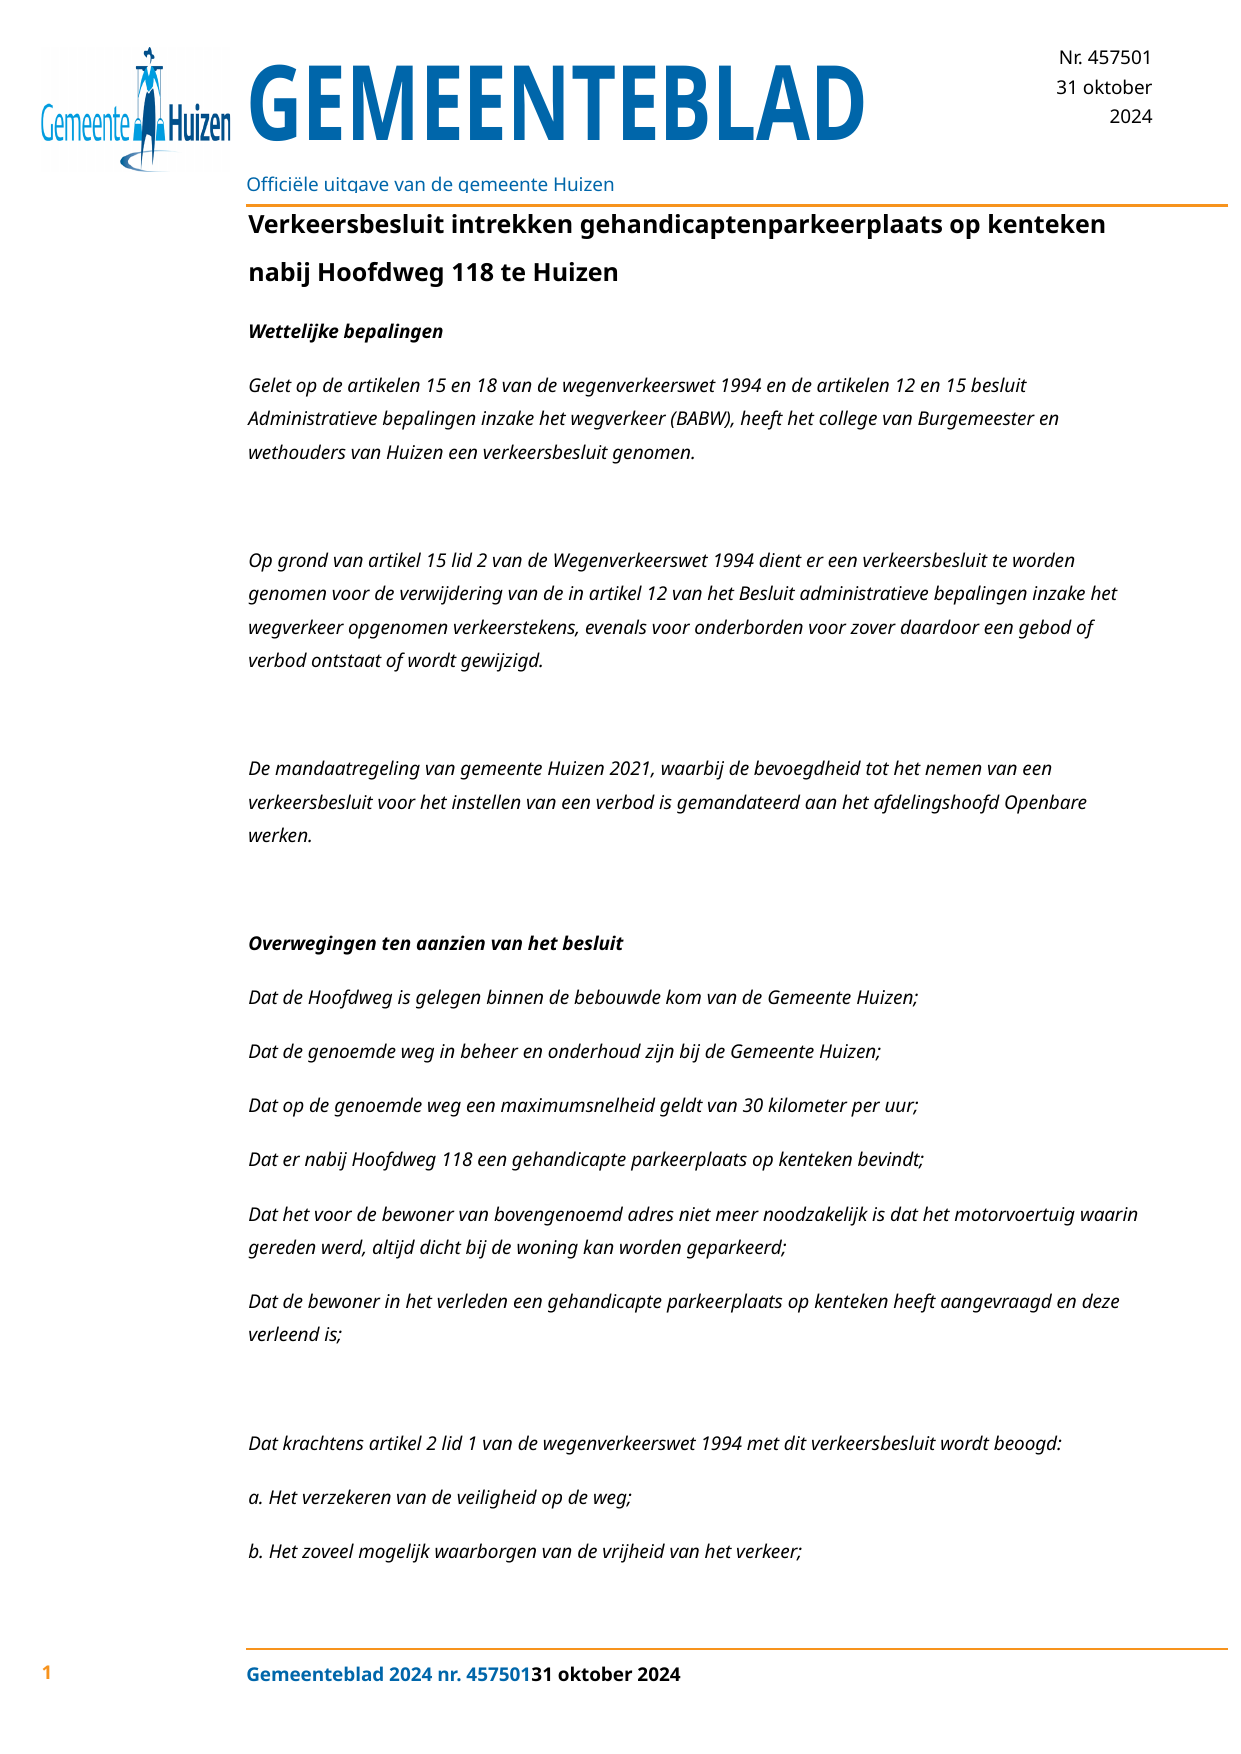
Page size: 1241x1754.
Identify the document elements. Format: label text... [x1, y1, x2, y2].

text Overwegingen ten aanzien van het besluit [248, 930, 1152, 956]
text Dat op de genoemde weg een maximumsnelheid geldt van 30 kilometer per uur; [248, 1093, 1152, 1118]
text a. Het verzekeren van de veiligheid op de weg; [248, 1484, 1152, 1509]
text Dat krachtens artikel 2 lid 1 van de wegenverkeerswet 1994 met dit verkeersbesluit wordt beoogd: [248, 1430, 1152, 1456]
text Dat er nabij Hoofdweg 118 een gehandicapte parkeerplaats op kenteken bevindt; [248, 1147, 1152, 1172]
text Gelet op de artikelen 15 en 18 van de wegenverkeerswet 1994 en de artikelen 12 en 15 besluit Administratieve bepalingen inzake het wegverkeer (BABW), heeft het college van Burgemeester en wethouders van Huizen een verkeersbesluit genomen. [248, 372, 1152, 464]
text Verkeersbesluit intrekken gehandicaptenparkeerplaats op kenteken nabij Hoofdweg 118 te Huizen [248, 207, 1152, 288]
text b. Het zoveel mogelijk waarborgen van de vrijheid van het verkeer; [248, 1538, 1152, 1564]
text Dat de Hoofdweg is gelegen binnen de bebouwde kom van de Gemeente Huizen; [248, 984, 1152, 1010]
picture [41, 47, 231, 172]
text Dat het voor de bewoner van bovengenoemd adres niet meer noodzakelijk is dat het motorvoertuig waarin gereden werd, altijd dicht bij de woning kan worden geparkeerd; [248, 1201, 1152, 1260]
text Dat de genoemde weg in beheer en onderhoud zijn bij de Gemeente Huizen; [248, 1038, 1152, 1064]
text Op grond van artikel 15 lid 2 van de Wegenverkeerswet 1994 dient er een verkeersbesluit te worden genomen voor de verwijdering van de in artikel 12 van het Besluit administratieve bepalingen inzake het wegverkeer opgenomen verkeerstekens, evenals voor onderborden voor zover daardoor een gebod of verbod ontstaat of wordt gewijzigd. [248, 547, 1152, 673]
text Wettelijke bepalingen [248, 318, 1152, 344]
text Dat de bewoner in het verleden een gehandicapte parkeerplaats op kenteken heeft aangevraagd en deze verleend is; [248, 1288, 1152, 1347]
text De mandaatregeling van gemeente Huizen 2021, waarbij de bevoegdheid tot het nemen van een verkeersbesluit voor het instellen van een verbod is gemandateerd aan het afdelingshoofd Openbare werken. [248, 755, 1152, 848]
